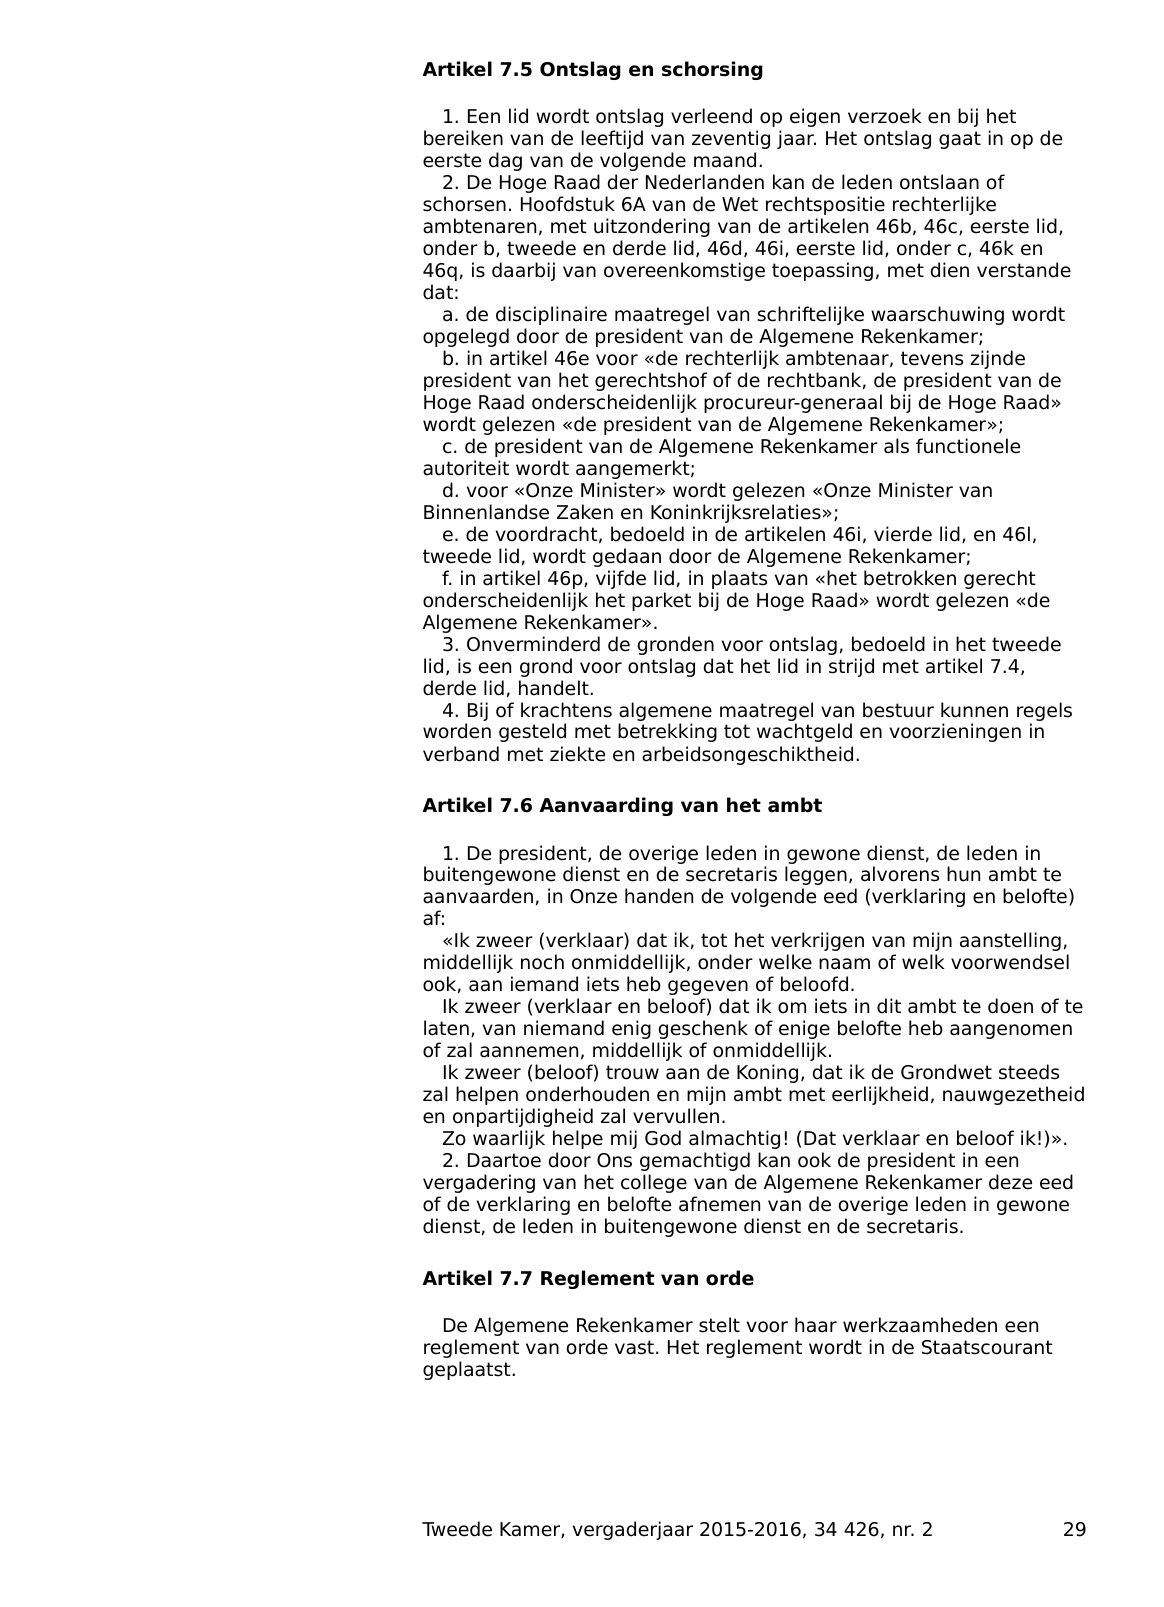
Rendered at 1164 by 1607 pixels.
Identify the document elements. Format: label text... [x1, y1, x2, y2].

subtitle Artikel 7.7 Reglement van orde [422, 1268, 1087, 1290]
subtitle Artikel 7.6 Aanvaarding van het ambt [422, 795, 1087, 817]
text 1. De president, de overige leden in gewone dienst, de leden in buitengewone dienst en de secretaris leggen, alvorens hun ambt te aanvaarden, in Onze handen de volgende eed (verklaring en belofte) af: [422, 842, 1087, 930]
text b. in artikel 46e voor «de rechterlijk ambtenaar, tevens zijnde president van het gerechtshof of de rechtbank, de president van de Hoge Raad onderscheidenlijk procureur-generaal bij de Hoge Raad» wordt gelezen «de president van de Algemene Rekenkamer»; [422, 348, 1087, 436]
text c. de president van de Algemene Rekenkamer als functionele autoriteit wordt aangemerkt; [422, 436, 1087, 480]
text d. voor «Onze Minister» wordt gelezen «Onze Minister van Binnenlandse Zaken en Koninkrijksrelaties»; [422, 480, 1087, 524]
text 4. Bij of krachtens algemene maatregel van bestuur kunnen regels worden gesteld met betrekking tot wachtgeld en voorzieningen in verband met ziekte en arbeidsongeschiktheid. [422, 699, 1087, 765]
text 2. De Hoge Raad der Nederlanden kan de leden ontslaan of schorsen. Hoofdstuk 6A van de Wet rechtspositie rechterlijke ambtenaren, met uitzondering van de artikelen 46b, 46c, eerste lid, onder b, tweede en derde lid, 46d, 46i, eerste lid, onder c, 46k en 46q, is daarbij van overeenkomstige toepassing, met dien verstande dat: [422, 172, 1087, 304]
text «Ik zweer (verklaar) dat ik, tot het verkrijgen van mijn aanstelling, middellijk noch onmiddellijk, onder welke naam of welk voorwendsel ook, aan iemand iets heb gegeven of beloofd. [422, 930, 1087, 996]
text a. de disciplinaire maatregel van schriftelijke waarschuwing wordt opgelegd door de president van de Algemene Rekenkamer; [422, 304, 1087, 348]
text e. de voordracht, bedoeld in de artikelen 46i, vierde lid, en 46l, tweede lid, wordt gedaan door de Algemene Rekenkamer; [422, 524, 1087, 568]
text 2. Daartoe door Ons gemachtigd kan ook de president in een vergadering van het college van de Algemene Rekenkamer deze eed of de verklaring en belofte afnemen van de overige leden in gewone dienst, de leden in buitengewone dienst en de secretaris. [422, 1150, 1087, 1238]
subtitle Artikel 7.5 Ontslag en schorsing [422, 59, 1087, 81]
text De Algemene Rekenkamer stelt voor haar werkzaamheden een reglement van orde vast. Het reglement wordt in de Staatscourant geplaatst. [422, 1315, 1087, 1381]
text 1. Een lid wordt ontslag verleend op eigen verzoek en bij het bereiken van de leeftijd van zeventig jaar. Het ontslag gaat in op de eerste dag van de volgende maand. [422, 106, 1087, 172]
text Ik zweer (verklaar en beloof) dat ik om iets in dit ambt te doen of te laten, van niemand enig geschenk of enige belofte heb aangenomen of zal aannemen, middellijk of onmiddellijk. [422, 996, 1087, 1062]
text f. in artikel 46p, vijfde lid, in plaats van «het betrokken gerecht onderscheidenlijk het parket bij de Hoge Raad» wordt gelezen «de Algemene Rekenkamer». [422, 568, 1087, 633]
text Ik zweer (beloof) trouw aan de Koning, dat ik de Grondwet steeds zal helpen onderhouden en mijn ambt met eerlijkheid, nauwgezetheid en onpartijdigheid zal vervullen. [422, 1062, 1087, 1128]
text 3. Onverminderd de gronden voor ontslag, bedoeld in het tweede lid, is een grond voor ontslag dat het lid in strijd met artikel 7.4, derde lid, handelt. [422, 633, 1087, 699]
text Zo waarlijk helpe mij God almachtig! (Dat verklaar en beloof ik!)». [422, 1128, 1087, 1150]
